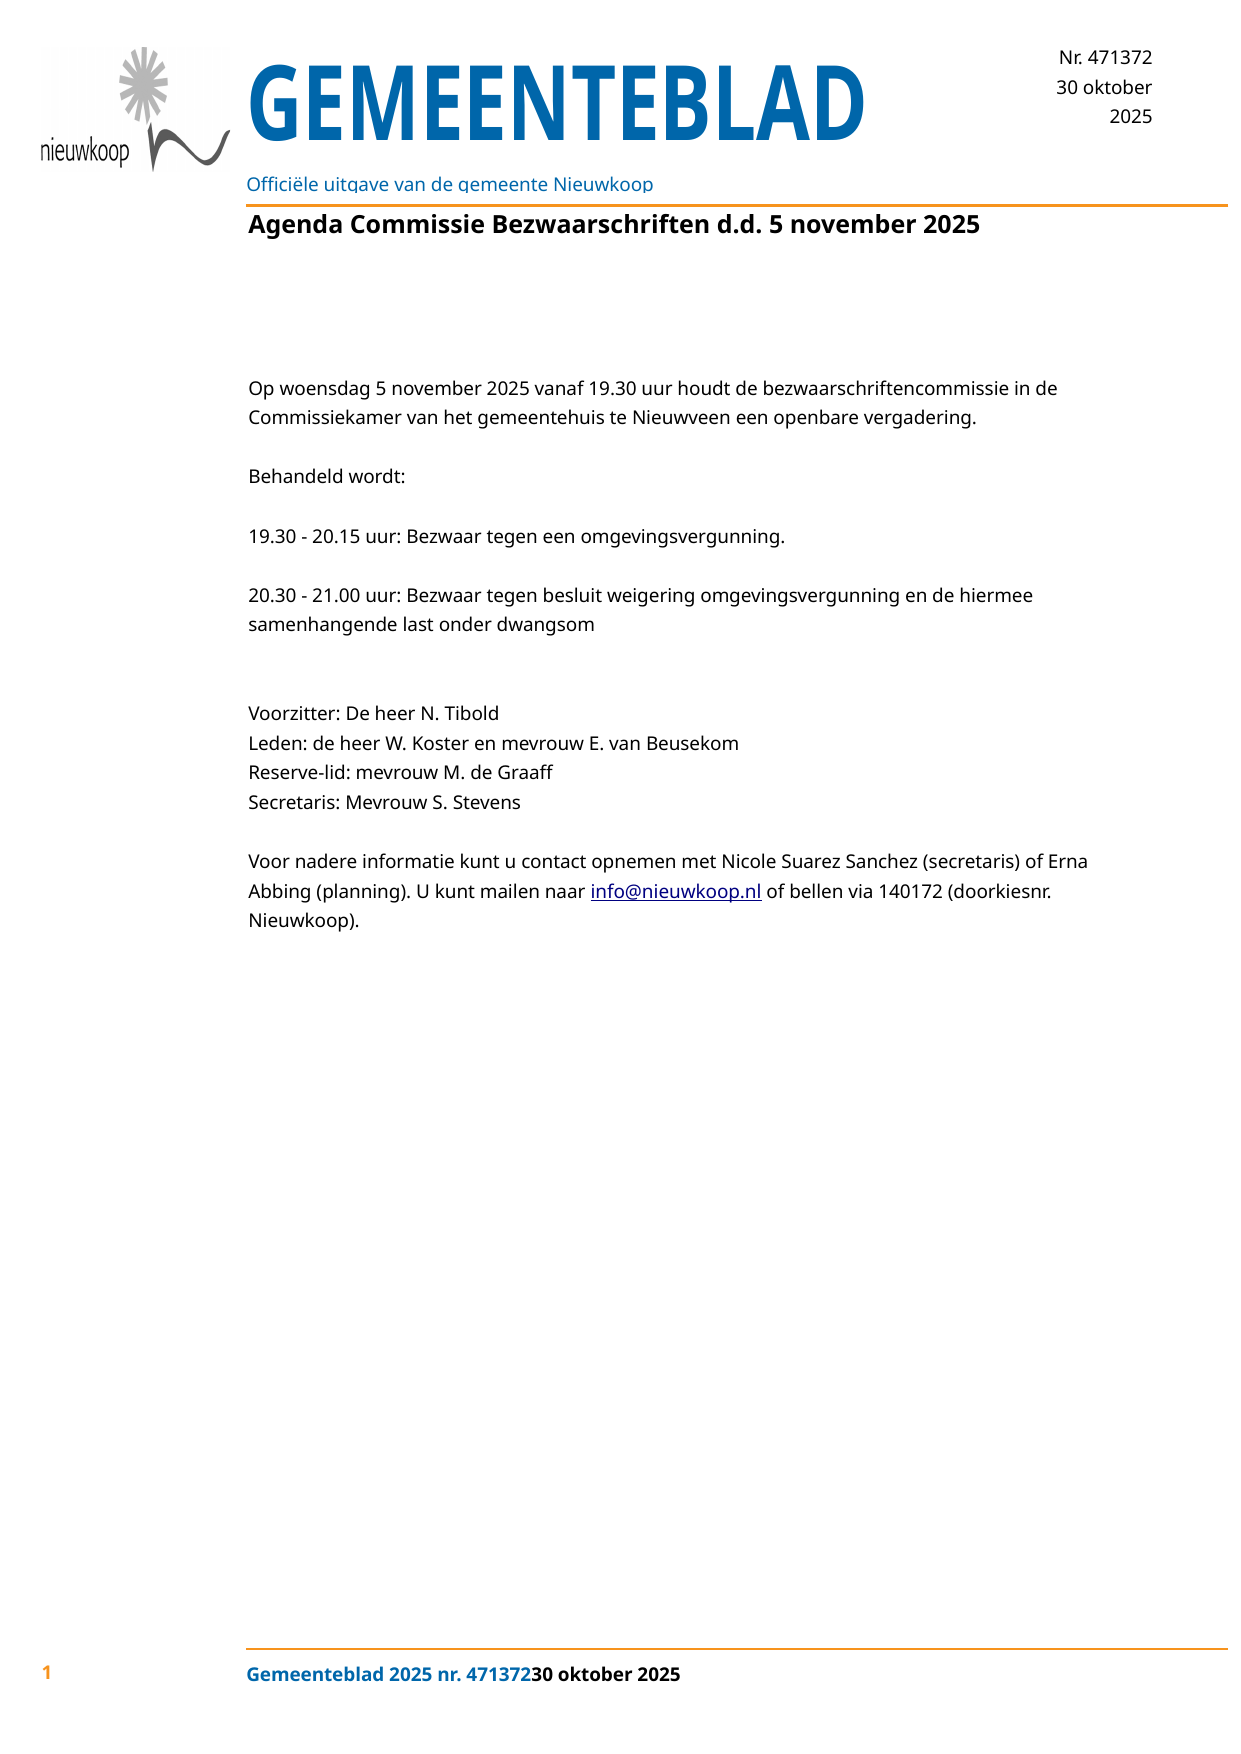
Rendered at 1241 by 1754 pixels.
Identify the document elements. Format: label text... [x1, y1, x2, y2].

text 20.30 - 21.00 uur: Bezwaar tegen besluit weigering omgevingsvergunning en de hiermee samenhangende last onder dwangsom [248, 582, 1152, 637]
text Secretaris: Mevrouw S. Stevens [248, 789, 1152, 815]
picture [41, 47, 231, 172]
text Behandeld wordt: [248, 464, 1152, 489]
text 19.30 - 20.15 uur: Bezwaar tegen een omgevingsvergunning. [248, 523, 1152, 548]
text Reserve-lid: mevrouw M. de Graaff [248, 759, 1152, 785]
text Agenda Commissie Bezwaarschriften d.d. 5 november 2025 [248, 207, 1152, 241]
text Op woensdag 5 november 2025 vanaf 19.30 uur houdt de bezwaarschriftencommissie in de Commissiekamer van het gemeentehuis te Nieuwveen een openbare vergadering. [248, 375, 1152, 430]
text Leden: de heer W. Koster en mevrouw E. van Beusekom [248, 730, 1152, 756]
text Voor nadere informatie kunt u contact opnemen met Nicole Suarez Sanchez (secretaris) of Erna Abbing (planning). U kunt mailen naar info@nieuwkoop.nl of bellen via 140172 (doorkiesnr. Nieuwkoop). [248, 848, 1152, 933]
text Voorzitter: De heer N. Tibold [248, 700, 1152, 726]
